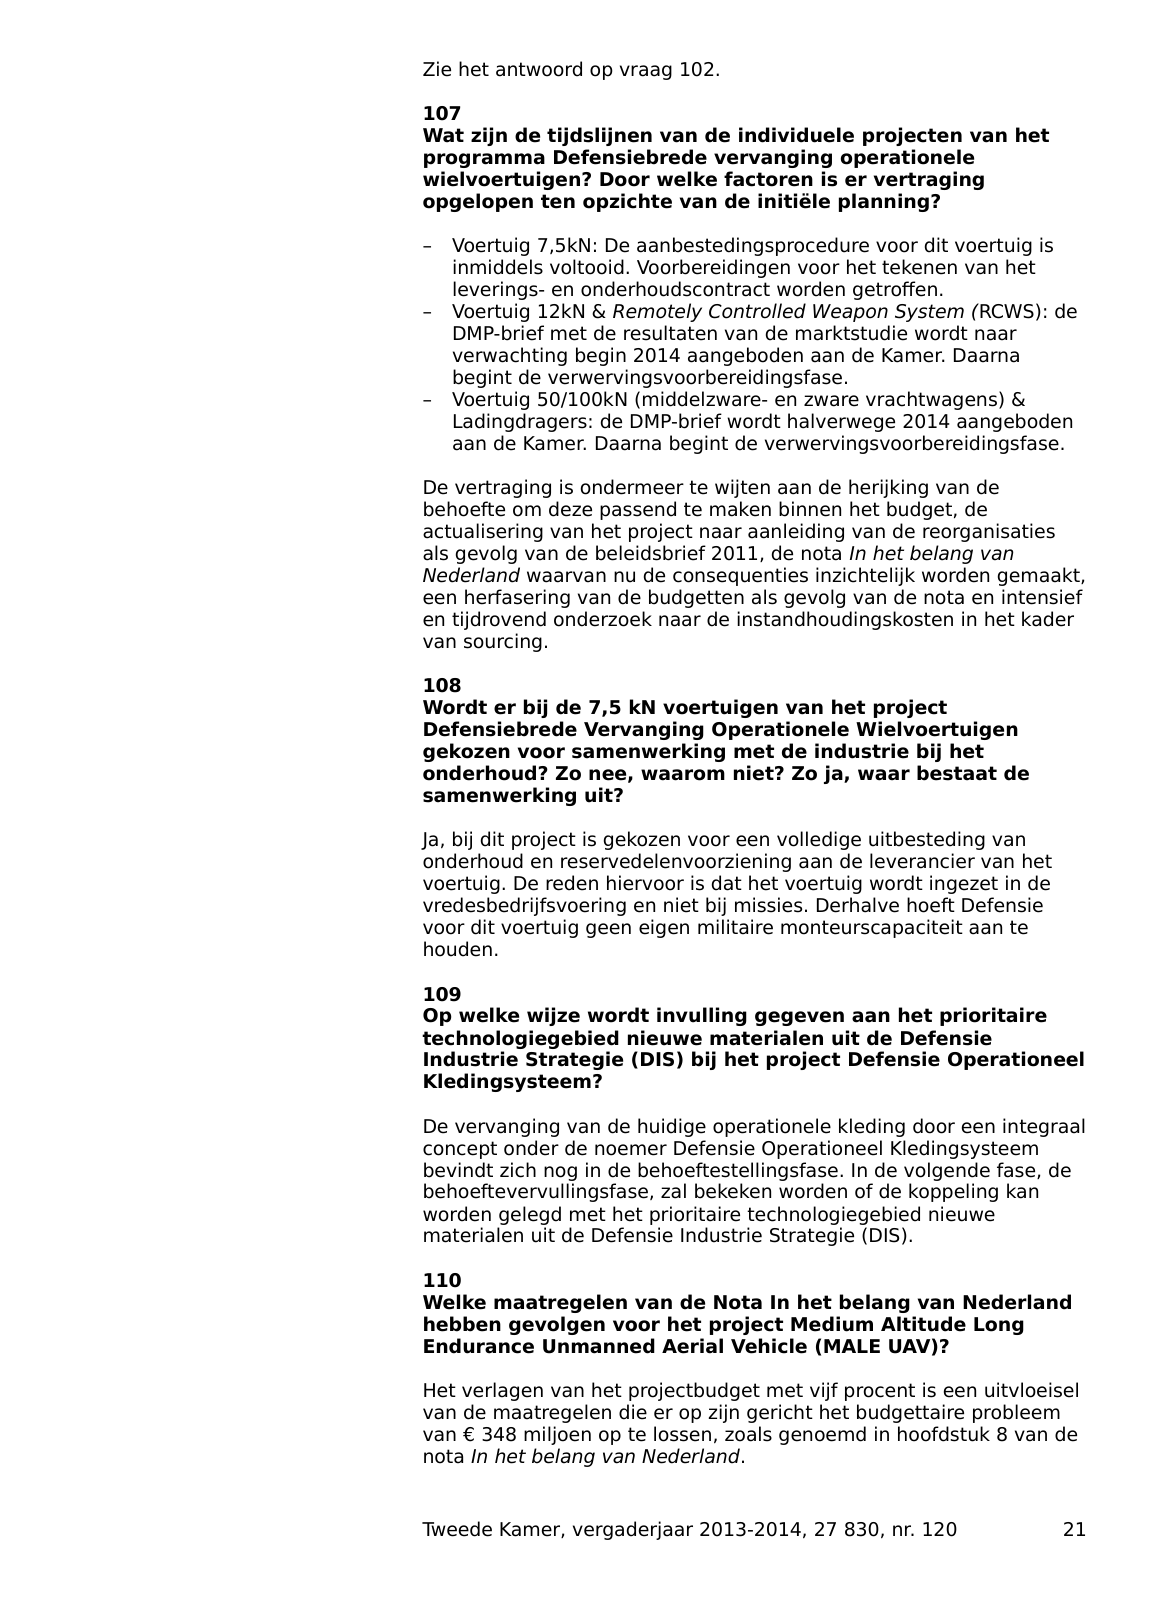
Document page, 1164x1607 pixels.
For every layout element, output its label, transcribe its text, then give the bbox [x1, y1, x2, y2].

text Zie het antwoord op vraag 102. [422, 59, 1087, 81]
text 110 [422, 1269, 1087, 1292]
text 107 [422, 103, 1087, 125]
text De vertraging is ondermeer te wijten aan de herijking van de behoefte om deze passend te maken binnen het budget, de actualisering van het project naar aanleiding van de reorganisaties als gevolg van de beleidsbrief 2011, de nota In het belang van Nederland waarvan nu de consequenties inzichtelijk worden gemaakt, een herfasering van de budgetten als gevolg van de nota en intensief en tijdrovend onderzoek naar de instandhoudingskosten in het kader van sourcing. [422, 477, 1087, 653]
text Het verlagen van het projectbudget met vijf procent is een uitvloeisel van de maatregelen die er op zijn gericht het budgettaire probleem van € 348 miljoen op te lossen, zoals genoemd in hoofdstuk 8 van de nota In het belang van Nederland. [422, 1380, 1087, 1468]
text Wordt er bij de 7,5 kN voertuigen van het project Defensiebrede Vervanging Operationele Wielvoertuigen gekozen voor samenwerking met de industrie bij het onderhoud? Zo nee, waarom niet? Zo ja, waar bestaat de samenwerking uit? [422, 697, 1087, 807]
text 109 [422, 983, 1087, 1005]
text – Voertuig 12kN & Remotely Controlled Weapon System (RCWS): de DMP-brief met de resultaten van de marktstudie wordt naar verwachting begin 2014 aangeboden aan de Kamer. Daarna begint de verwervingsvoorbereidingsfase. [422, 301, 1087, 389]
text Welke maatregelen van de Nota In het belang van Nederland hebben gevolgen voor het project Medium Altitude Long Endurance Unmanned Aerial Vehicle (MALE UAV)? [422, 1292, 1087, 1357]
text De vervanging van de huidige operationele kleding door een integraal concept onder de noemer Defensie Operationeel Kledingsysteem bevindt zich nog in de behoeftestellingsfase. In de volgende fase, de behoeftevervullingsfase, zal bekeken worden of de koppeling kan worden gelegd met het prioritaire technologiegebied nieuwe materialen uit de Defensie Industrie Strategie (DIS). [422, 1116, 1087, 1247]
text – Voertuig 7,5kN: De aanbestedingsprocedure voor dit voertuig is inmiddels voltooid. Voorbereidingen voor het tekenen van het leverings- en onderhoudscontract worden getroffen. [422, 235, 1087, 301]
text 108 [422, 675, 1087, 697]
text Wat zijn de tijdslijnen van de individuele projecten van het programma Defensiebrede vervanging operationele wielvoertuigen? Door welke factoren is er vertraging opgelopen ten opzichte van de initiële planning? [422, 125, 1087, 213]
text Op welke wijze wordt invulling gegeven aan het prioritaire technologiegebied nieuwe materialen uit de Defensie Industrie Strategie (DIS) bij het project Defensie Operationeel Kledingsysteem? [422, 1005, 1087, 1093]
text – Voertuig 50/100kN (middelzware- en zware vrachtwagens) & Ladingdragers: de DMP-brief wordt halverwege 2014 aangeboden aan de Kamer. Daarna begint de verwervingsvoorbereidingsfase. [422, 389, 1087, 455]
text Ja, bij dit project is gekozen voor een volledige uitbesteding van onderhoud en reservedelenvoorziening aan de leverancier van het voertuig. De reden hiervoor is dat het voertuig wordt ingezet in de vredesbedrijfsvoering en niet bij missies. Derhalve hoeft Defensie voor dit voertuig geen eigen militaire monteurscapaciteit aan te houden. [422, 829, 1087, 961]
